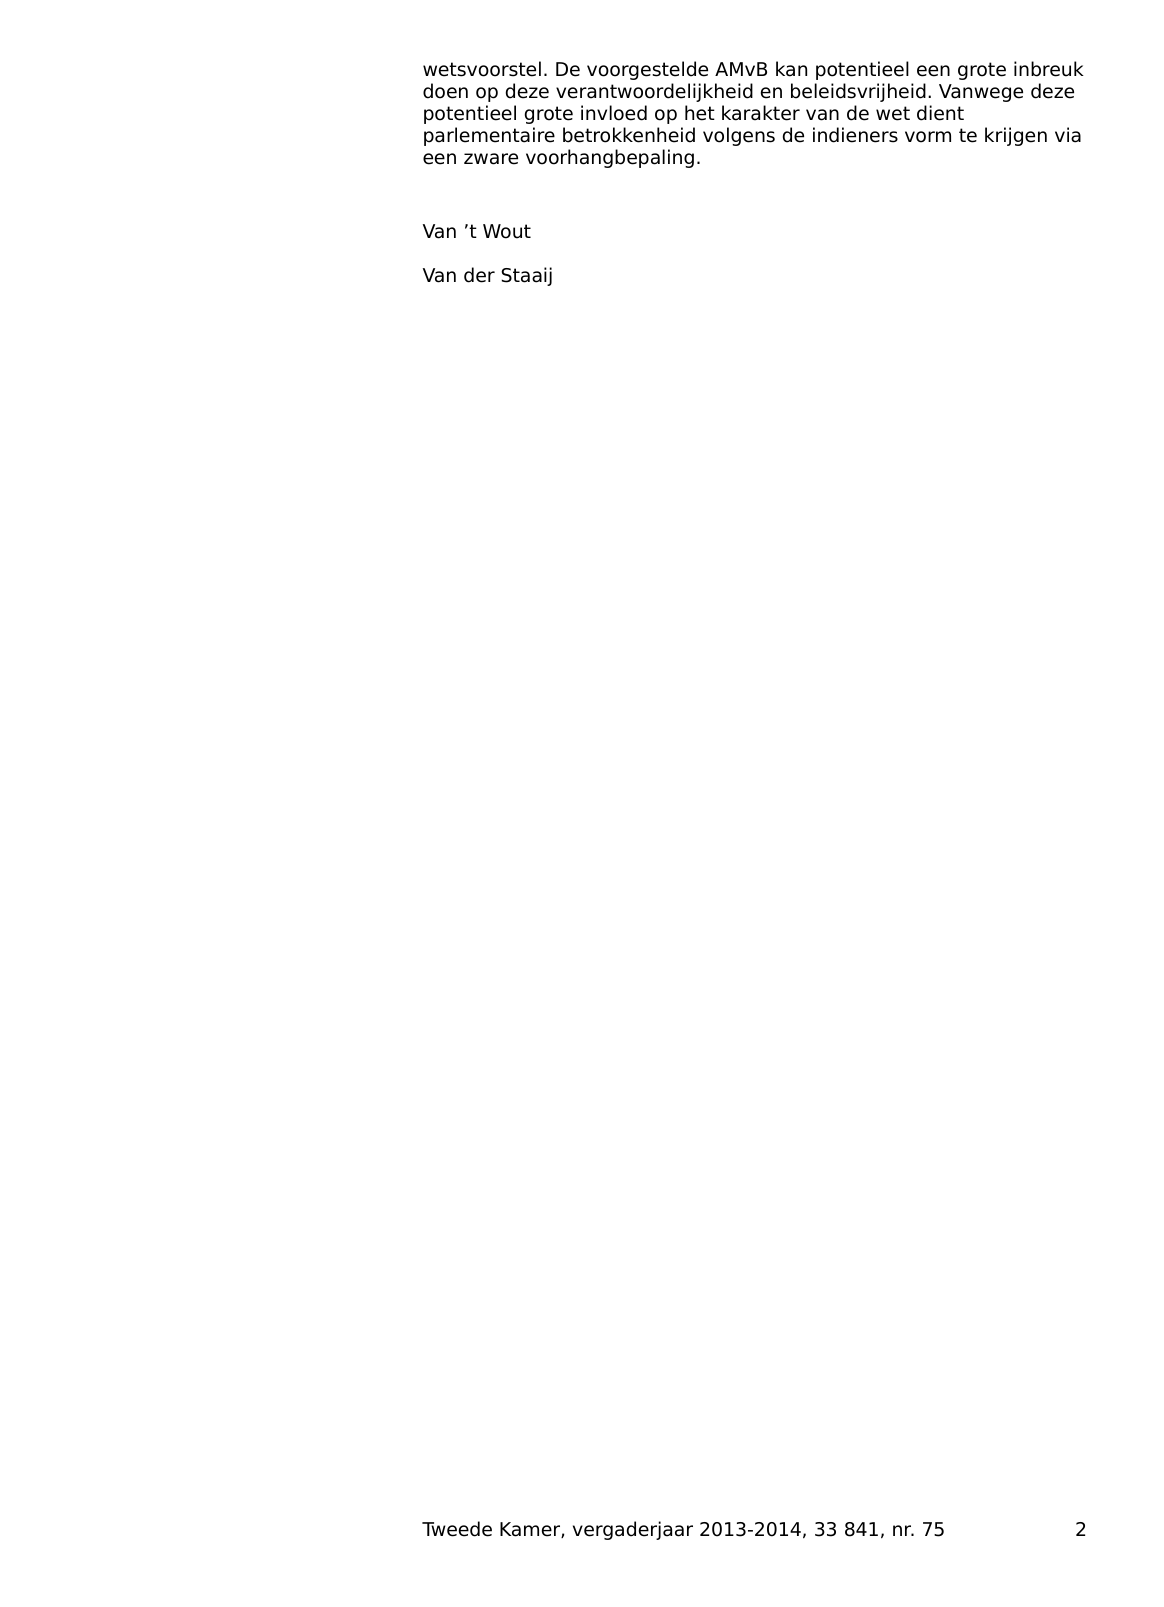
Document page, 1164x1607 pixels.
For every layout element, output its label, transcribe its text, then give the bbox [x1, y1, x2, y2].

text wetsvoorstel. De voorgestelde AMvB kan potentieel een grote inbreuk doen op deze verantwoordelijkheid en beleidsvrijheid. Vanwege deze potentieel grote invloed op het karakter van de wet dient parlementaire betrokkenheid volgens de indieners vorm te krijgen via een zware voorhangbepaling. [422, 59, 1087, 169]
text Van ’t Wout Van der Staaij [422, 199, 1087, 287]
